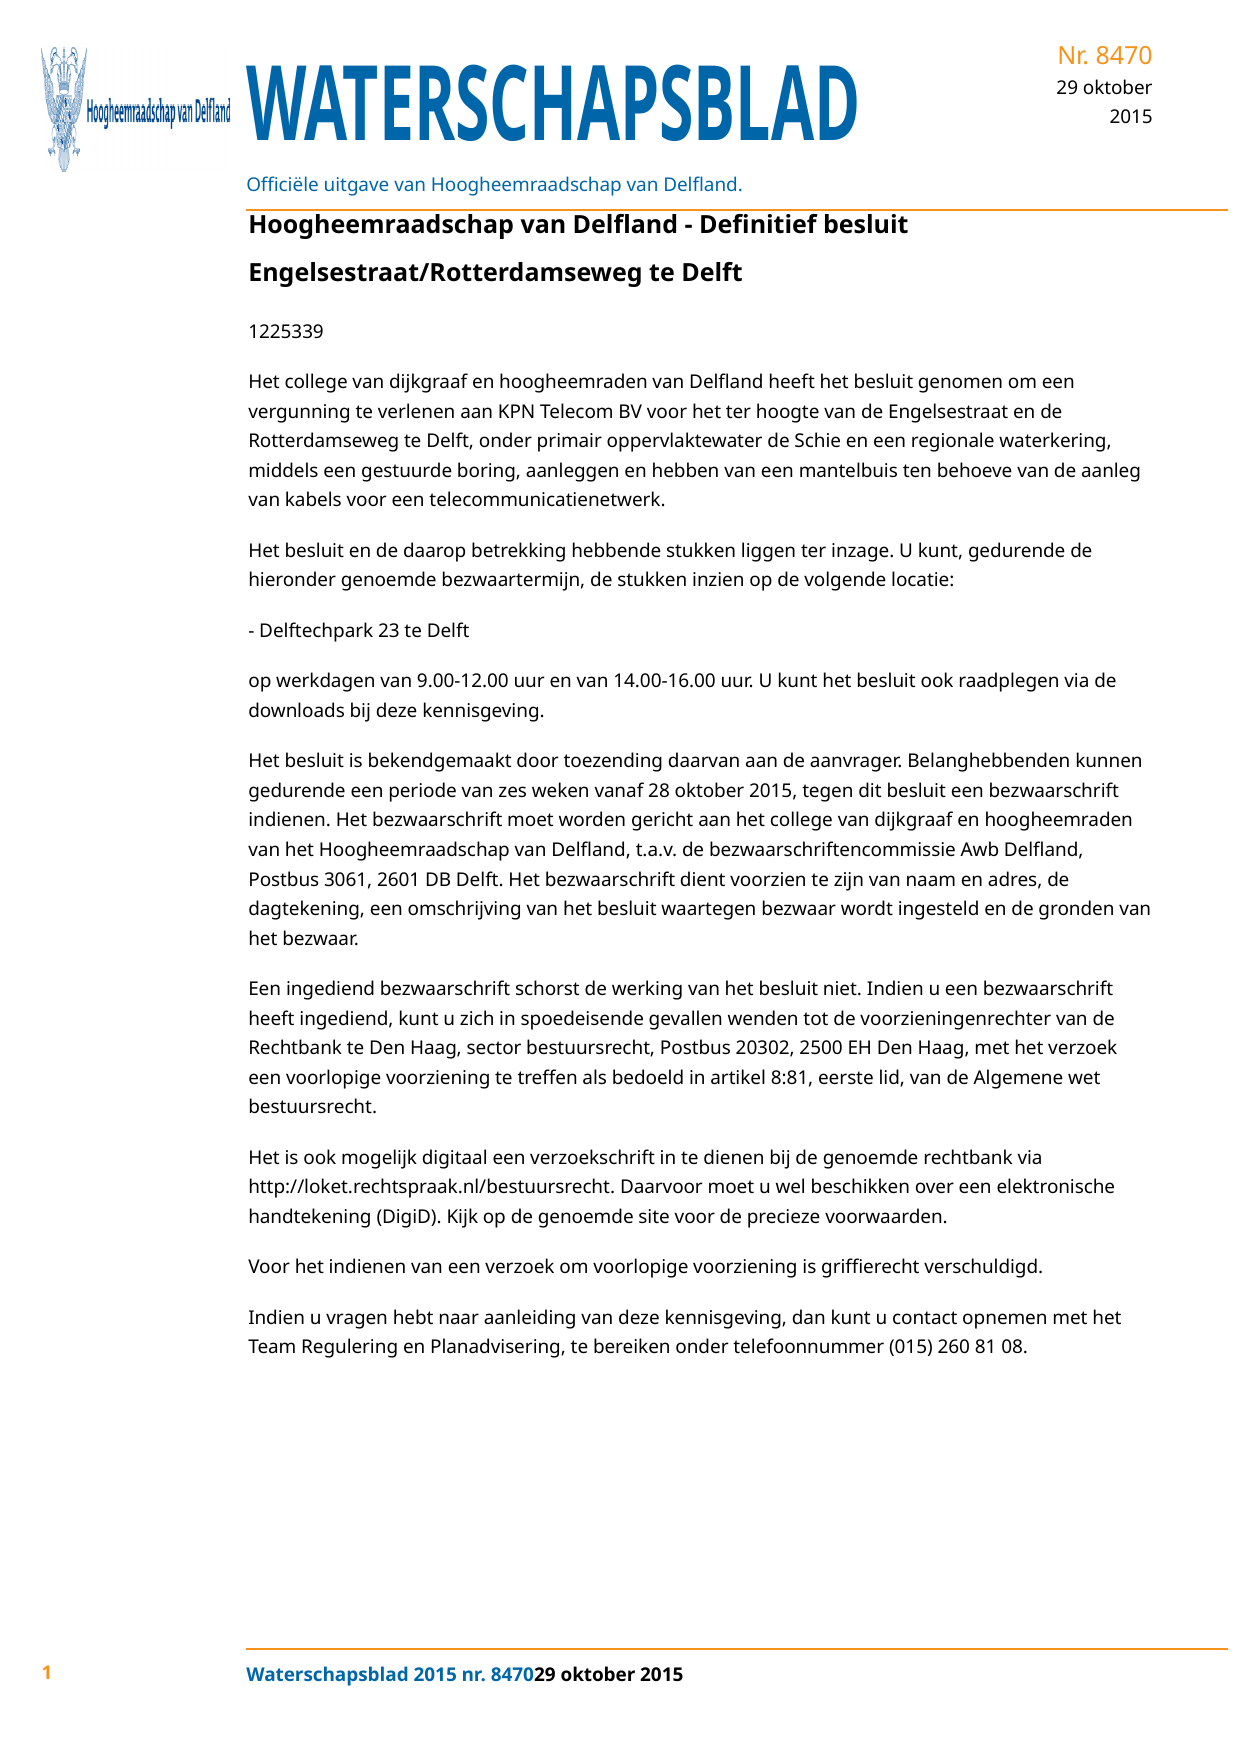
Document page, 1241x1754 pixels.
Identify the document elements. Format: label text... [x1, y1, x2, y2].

text Het college van dijkgraaf en hoogheemraden van Delfland heeft het besluit genomen om een vergunning te verlenen aan KPN Telecom BV voor het ter hoogte van de Engelsestraat en de Rotterdamseweg te Delft, onder primair oppervlaktewater de Schie en een regionale waterkering, middels een gestuurde boring, aanleggen en hebben van een mantelbuis ten behoeve van de aanleg van kabels voor een telecommunicatienetwerk. [248, 368, 1152, 512]
text 1225339 [248, 318, 1152, 344]
text Het besluit en de daarop betrekking hebbende stukken liggen ter inzage. U kunt, gedurende de hieronder genoemde bezwaartermijn, de stukken inzien op de volgende locatie: [248, 537, 1152, 592]
picture [41, 47, 231, 172]
text Indien u vragen hebt naar aanleiding van deze kennisgeving, dan kunt u contact opnemen met het Team Regulering en Planadvisering, te bereiken onder telefoonnummer (015) 260 81 08. [248, 1304, 1152, 1359]
text Het is ook mogelijk digitaal een verzoekschrift in te dienen bij de genoemde rechtbank via http://loket.rechtspraak.nl/bestuursrecht. Daarvoor moet u wel beschikken over een elektronische handtekening (DigiD). Kijk op de genoemde site voor de precieze voorwaarden. [248, 1144, 1152, 1229]
text Hoogheemraadschap van Delfland - Definitief besluit Engelsestraat/Rotterdamseweg te Delft [248, 211, 1152, 288]
text - Delftechpark 23 te Delft [248, 617, 1152, 643]
text Het besluit is bekendgemaakt door toezending daarvan aan de aanvrager. Belanghebbenden kunnen gedurende een periode van zes weken vanaf 28 oktober 2015, tegen dit besluit een bezwaarschrift indienen. Het bezwaarschrift moet worden gericht aan het college van dijkgraaf en hoogheemraden van het Hoogheemraadschap van Delfland, t.a.v. de bezwaarschriftencommissie Awb Delfland, Postbus 3061, 2601 DB Delft. Het bezwaarschrift dient voorzien te zijn van naam en adres, de dagtekening, een omschrijving van het besluit waartegen bezwaar wordt ingesteld en de gronden van het bezwaar. [248, 747, 1152, 951]
text Voor het indienen van een verzoek om voorlopige voorziening is griffierecht verschuldigd. [248, 1254, 1152, 1279]
text Een ingediend bezwaarschrift schorst de werking van het besluit niet. Indien u een bezwaarschrift heeft ingediend, kunt u zich in spoedeisende gevallen wenden tot de voorzieningenrechter van de Rechtbank te Den Haag, sector bestuursrecht, Postbus 20302, 2500 EH Den Haag, met het verzoek een voorlopige voorziening te treffen als bedoeld in artikel 8:81, eerste lid, van de Algemene wet bestuursrecht. [248, 975, 1152, 1119]
text op werkdagen van 9.00-12.00 uur en van 14.00-16.00 uur. U kunt het besluit ook raadplegen via de downloads bij deze kennisgeving. [248, 667, 1152, 723]
